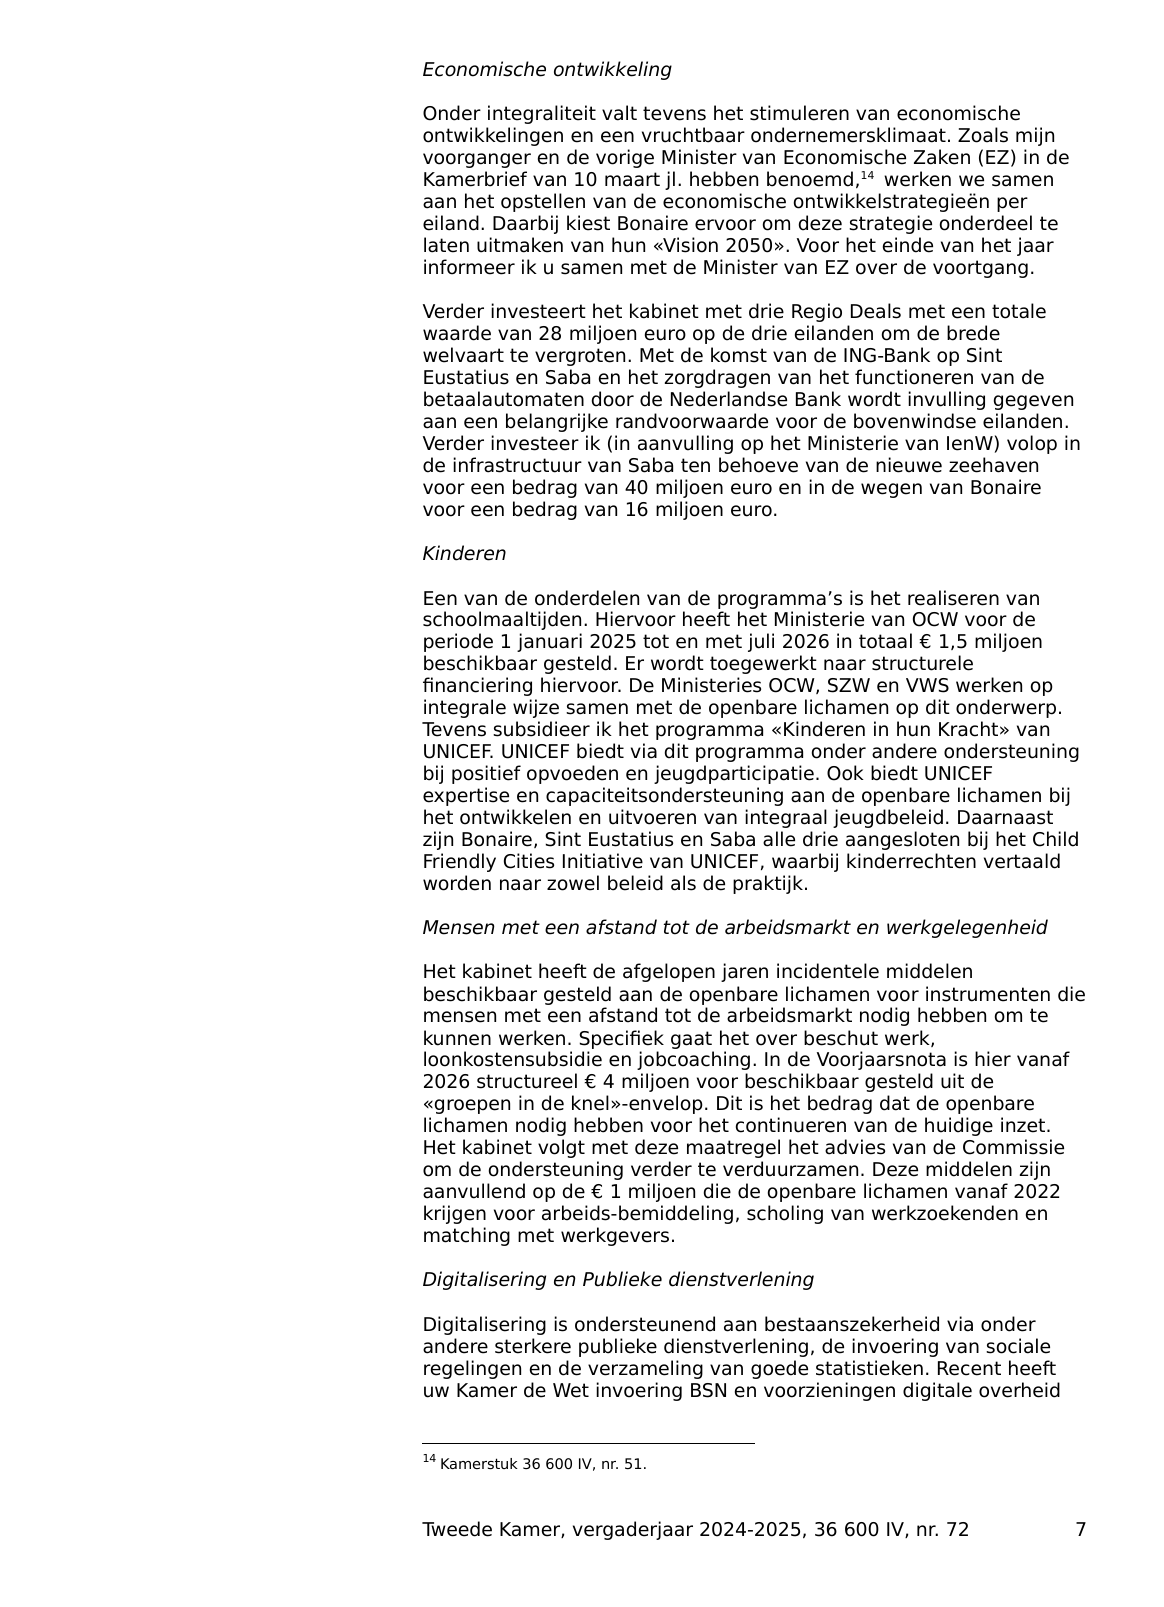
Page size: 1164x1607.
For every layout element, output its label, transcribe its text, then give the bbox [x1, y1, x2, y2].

subtitle Economische ontwikkeling [422, 59, 1087, 81]
text Verder investeert het kabinet met drie Regio Deals met een totale waarde van 28 miljoen euro op de drie eilanden om de brede welvaart te vergroten. Met de komst van de ING-Bank op Sint Eustatius en Saba en het zorgdragen van het functioneren van de betaalautomaten door de Nederlandse Bank wordt invulling gegeven aan een belangrijke randvoorwaarde voor de bovenwindse eilanden. Verder investeer ik (in aanvulling op het Ministerie van IenW) volop in de infrastructuur van Saba ten behoeve van de nieuwe zeehaven voor een bedrag van 40 miljoen euro en in de wegen van Bonaire voor een bedrag van 16 miljoen euro. [422, 301, 1087, 521]
subtitle Digitalisering en Publieke dienstverlening [422, 1269, 1087, 1291]
text Onder integraliteit valt tevens het stimuleren van economische ontwikkelingen en een vruchtbaar ondernemersklimaat. Zoals mijn voorganger en de vorige Minister van Economische Zaken (EZ) in de Kamerbrief van 10 maart jl. hebben benoemd, werken we samen aan het opstellen van de economische ontwikkelstrategieën per eiland. Daarbij kiest Bonaire ervoor om deze strategie onderdeel te laten uitmaken van hun «Vision 2050». Voor het einde van het jaar informeer ik u samen met de Minister van EZ over de voortgang. [422, 103, 1087, 279]
text Digitalisering is ondersteunend aan bestaanszekerheid via onder andere sterkere publieke dienstverlening, de invoering van sociale regelingen en de verzameling van goede statistieken. Recent heeft uw Kamer de Wet invoering BSN en voorzieningen digitale overheid [422, 1313, 1087, 1401]
text Een van de onderdelen van de programma’s is het realiseren van schoolmaaltijden. Hiervoor heeft het Ministerie van OCW voor de periode 1 januari 2025 tot en met juli 2026 in totaal € 1,5 miljoen beschikbaar gesteld. Er wordt toegewerkt naar structurele financiering hiervoor. De Ministeries OCW, SZW en VWS werken op integrale wijze samen met de openbare lichamen op dit onderwerp. Tevens subsidieer ik het programma «Kinderen in hun Kracht» van UNICEF. UNICEF biedt via dit programma onder andere ondersteuning bij positief opvoeden en jeugdparticipatie. Ook biedt UNICEF expertise en capaciteitsondersteuning aan de openbare lichamen bij het ontwikkelen en uitvoeren van integraal jeugdbeleid. Daarnaast zijn Bonaire, Sint Eustatius en Saba alle drie aangesloten bij het Child Friendly Cities Initiative van UNICEF, waarbij kinderrechten vertaald worden naar zowel beleid als de praktijk. [422, 587, 1087, 895]
text Het kabinet heeft de afgelopen jaren incidentele middelen beschikbaar gesteld aan de openbare lichamen voor instrumenten die mensen met een afstand tot de arbeidsmarkt nodig hebben om te kunnen werken. Specifiek gaat het over beschut werk, loonkostensubsidie en jobcoaching. In de Voorjaarsnota is hier vanaf 2026 structureel € 4 miljoen voor beschikbaar gesteld uit de «groepen in de knel»-envelop. Dit is het bedrag dat de openbare lichamen nodig hebben voor het continueren van de huidige inzet. Het kabinet volgt met deze maatregel het advies van de Commissie om de ondersteuning verder te verduurzamen. Deze middelen zijn aanvullend op de € 1 miljoen die de openbare lichamen vanaf 2022 krijgen voor arbeids-bemiddeling, scholing van werkzoekenden en matching met werkgevers. [422, 961, 1087, 1247]
subtitle Kinderen [422, 543, 1087, 565]
subtitle Mensen met een afstand tot de arbeidsmarkt en werkgelegenheid [422, 917, 1087, 939]
text Kamerstuk 36 600 IV, nr. 51. [422, 1452, 1087, 1474]
